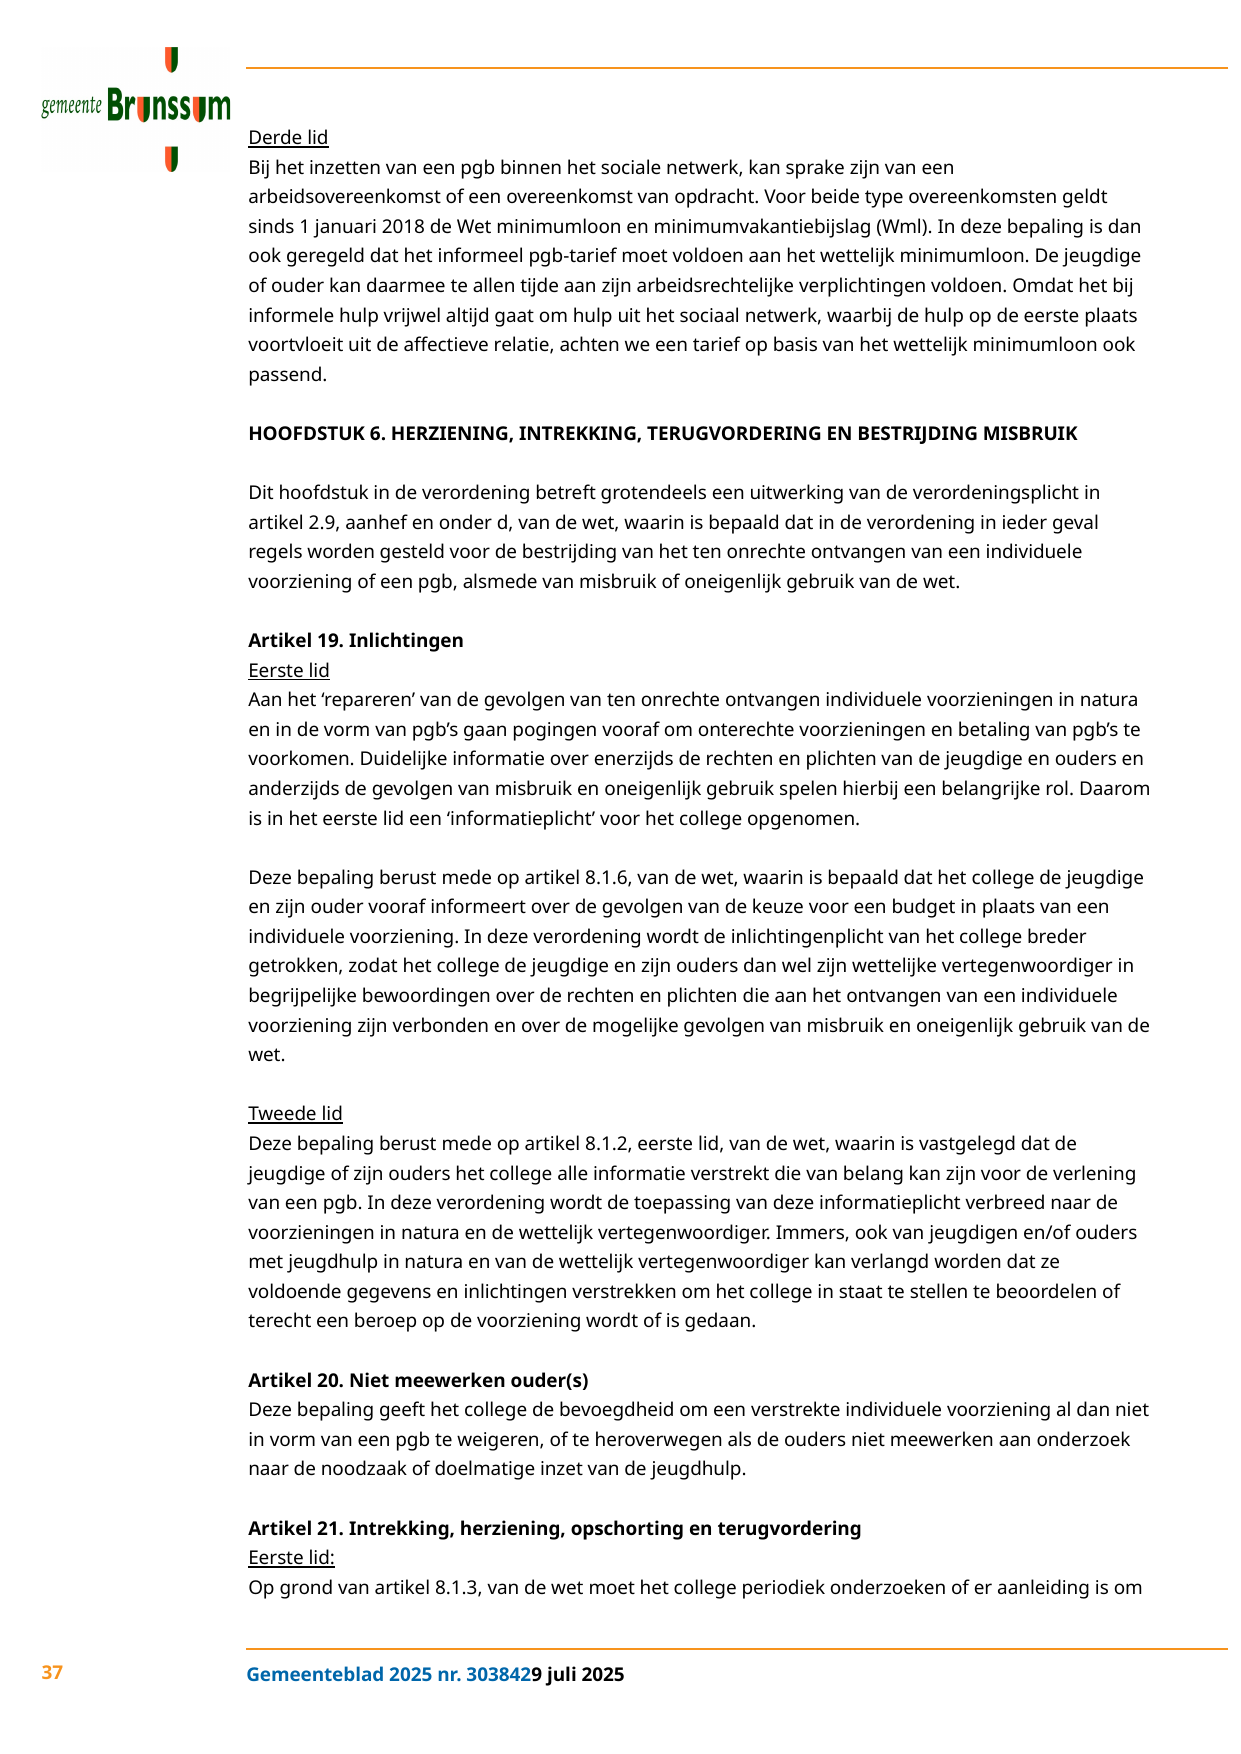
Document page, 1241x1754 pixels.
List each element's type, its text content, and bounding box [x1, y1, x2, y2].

text Artikel 20. Niet meewerken ouder(s) [248, 1367, 1152, 1393]
text Aan het ‘repareren’ van de gevolgen van ten onrechte ontvangen individuele voorzieningen in natura en in de vorm van pgb’s gaan pogingen vooraf om onterechte voorzieningen en betaling van pgb’s te voorkomen. Duidelijke informatie over enerzijds de rechten en plichten van de jeugdige en ouders en anderzijds de gevolgen van misbruik en oneigenlijk gebruik spelen hierbij een belangrijke rol. Daarom is in het eerste lid een ‘informatieplicht’ voor het college opgenomen. [248, 686, 1152, 831]
text Dit hoofdstuk in de verordening betreft grotendeels een uitwerking van de verordeningsplicht in artikel 2.9, aanhef en onder d, van de wet, waarin is bepaald dat in de verordening in ieder geval regels worden gesteld voor de bestrijding van het ten onrechte ontvangen van een individuele voorziening of een pgb, alsmede van misbruik of oneigenlijk gebruik van de wet. [248, 479, 1152, 594]
text HOOFDSTUK 6. HERZIENING, INTREKKING, TERUGVORDERING EN BESTRIJDING MISBRUIK [248, 420, 1152, 446]
text Tweede lid [248, 1101, 1152, 1126]
text Bij het inzetten van een pgb binnen het sociale netwerk, kan sprake zijn van een arbeidsovereenkomst of een overeenkomst van opdracht. Voor beide type overeenkomsten geldt sinds 1 januari 2018 de Wet minimumloon en minimumvakantiebijslag (Wml). In deze bepaling is dan ook geregeld dat het informeel pgb-tarief moet voldoen aan het wettelijk minimumloon. De jeugdige of ouder kan daarmee te allen tijde aan zijn arbeidsrechtelijke verplichtingen voldoen. Omdat het bij informele hulp vrijwel altijd gaat om hulp uit het sociaal netwerk, waarbij de hulp op de eerste plaats voortvloeit uit de affectieve relatie, achten we een tarief op basis van het wettelijk minimumloon ook passend. [248, 154, 1152, 387]
picture [41, 47, 231, 172]
text Eerste lid: [248, 1544, 1152, 1570]
text Artikel 21. Intrekking, herziening, opschorting en terugvordering [248, 1515, 1152, 1541]
text Op grond van artikel 8.1.3, van de wet moet het college periodiek onderzoeken of er aanleiding is om [248, 1574, 1152, 1600]
text Deze bepaling berust mede op artikel 8.1.6, van de wet, waarin is bepaald dat het college de jeugdige en zijn ouder vooraf informeert over de gevolgen van de keuze voor een budget in plaats van een individuele voorziening. In deze verordening wordt de inlichtingenplicht van het college breder getrokken, zodat het college de jeugdige en zijn ouders dan wel zijn wettelijke vertegenwoordiger in begrijpelijke bewoordingen over de rechten en plichten die aan het ontvangen van een individuele voorziening zijn verbonden en over de mogelijke gevolgen van misbruik en oneigenlijk gebruik van de wet. [248, 864, 1152, 1067]
text Derde lid [248, 124, 1152, 150]
text Eerste lid [248, 657, 1152, 683]
text Deze bepaling geeft het college de bevoegdheid om een verstrekte individuele voorziening al dan niet in vorm van een pgb te weigeren, of te heroverwegen als de ouders niet meewerken aan onderzoek naar de noodzaak of doelmatige inzet van de jeugdhulp. [248, 1396, 1152, 1481]
text Deze bepaling berust mede op artikel 8.1.2, eerste lid, van de wet, waarin is vastgelegd dat de jeugdige of zijn ouders het college alle informatie verstrekt die van belang kan zijn voor de verlening van een pgb. In deze verordening wordt de toepassing van deze informatieplicht verbreed naar de voorzieningen in natura en de wettelijk vertegenwoordiger. Immers, ook van jeugdigen en/of ouders met jeugdhulp in natura en van de wettelijk vertegenwoordiger kan verlangd worden dat ze voldoende gegevens en inlichtingen verstrekken om het college in staat te stellen te beoordelen of terecht een beroep op de voorziening wordt of is gedaan. [248, 1130, 1152, 1333]
text Artikel 19. Inlichtingen [248, 627, 1152, 653]
